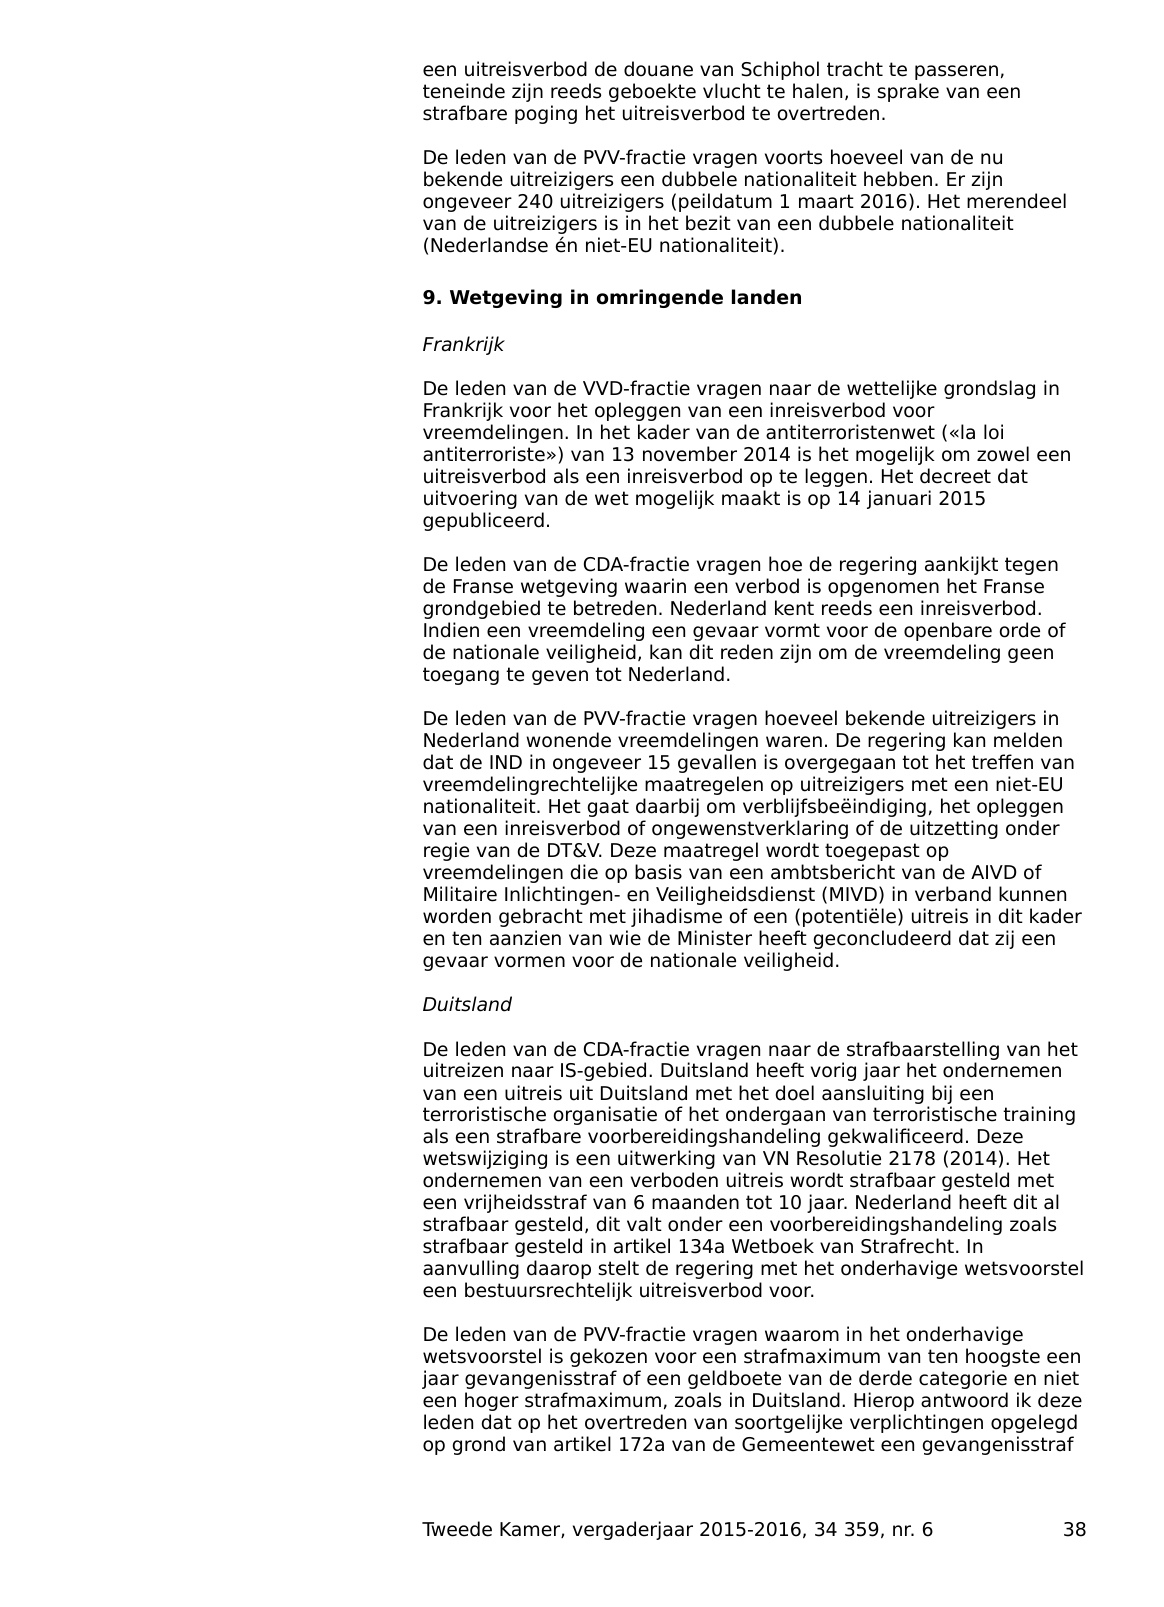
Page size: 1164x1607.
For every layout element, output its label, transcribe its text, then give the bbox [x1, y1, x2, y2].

subtitle Duitsland [422, 994, 1087, 1016]
subtitle Frankrijk [422, 334, 1087, 356]
text De leden van de CDA-fractie vragen hoe de regering aankijkt tegen de Franse wetgeving waarin een verbod is opgenomen het Franse grondgebied te betreden. Nederland kent reeds een inreisverbod. Indien een vreemdeling een gevaar vormt voor de openbare orde of de nationale veiligheid, kan dit reden zijn om de vreemdeling geen toegang te geven tot Nederland. [422, 554, 1087, 686]
text De leden van de PVV-fractie vragen hoeveel bekende uitreizigers in Nederland wonende vreemdelingen waren. De regering kan melden dat de IND in ongeveer 15 gevallen is overgegaan tot het treffen van vreemdelingrechtelijke maatregelen op uitreizigers met een niet-EU nationaliteit. Het gaat daarbij om verblijfsbeëindiging, het opleggen van een inreisverbod of ongewenstverklaring of de uitzetting onder regie van de DT&V. Deze maatregel wordt toegepast op vreemdelingen die op basis van een ambtsbericht van de AIVD of Militaire Inlichtingen- en Veiligheidsdienst (MIVD) in verband kunnen worden gebracht met jihadisme of een (potentiële) uitreis in dit kader en ten aanzien van wie de Minister heeft geconcludeerd dat zij een gevaar vormen voor de nationale veiligheid. [422, 708, 1087, 972]
subtitle 9. Wetgeving in omringende landen [422, 287, 1087, 309]
text De leden van de PVV-fractie vragen voorts hoeveel van de nu bekende uitreizigers een dubbele nationaliteit hebben. Er zijn ongeveer 240 uitreizigers (peildatum 1 maart 2016). Het merendeel van de uitreizigers is in het bezit van een dubbele nationaliteit (Nederlandse én niet-EU nationaliteit). [422, 147, 1087, 257]
text een uitreisverbod de douane van Schiphol tracht te passeren, teneinde zijn reeds geboekte vlucht te halen, is sprake van een strafbare poging het uitreisverbod te overtreden. [422, 59, 1087, 125]
text De leden van de PVV-fractie vragen waarom in het onderhavige wetsvoorstel is gekozen voor een strafmaximum van ten hoogste een jaar gevangenisstraf of een geldboete van de derde categorie en niet een hoger strafmaximum, zoals in Duitsland. Hierop antwoord ik deze leden dat op het overtreden van soortgelijke verplichtingen opgelegd op grond van artikel 172a van de Gemeentewet een gevangenisstraf [422, 1324, 1087, 1456]
text De leden van de VVD-fractie vragen naar de wettelijke grondslag in Frankrijk voor het opleggen van een inreisverbod voor vreemdelingen. In het kader van de antiterroristenwet («la loi antiterroriste») van 13 november 2014 is het mogelijk om zowel een uitreisverbod als een inreisverbod op te leggen. Het decreet dat uitvoering van de wet mogelijk maakt is op 14 januari 2015 gepubliceerd. [422, 378, 1087, 532]
text De leden van de CDA-fractie vragen naar de strafbaarstelling van het uitreizen naar IS-gebied. Duitsland heeft vorig jaar het ondernemen van een uitreis uit Duitsland met het doel aansluiting bij een terroristische organisatie of het ondergaan van terroristische training als een strafbare voorbereidingshandeling gekwalificeerd. Deze wetswijziging is een uitwerking van VN Resolutie 2178 (2014). Het ondernemen van een verboden uitreis wordt strafbaar gesteld met een vrijheidsstraf van 6 maanden tot 10 jaar. Nederland heeft dit al strafbaar gesteld, dit valt onder een voorbereidingshandeling zoals strafbaar gesteld in artikel 134a Wetboek van Strafrecht. In aanvulling daarop stelt de regering met het onderhavige wetsvoorstel een bestuursrechtelijk uitreisverbod voor. [422, 1038, 1087, 1302]
